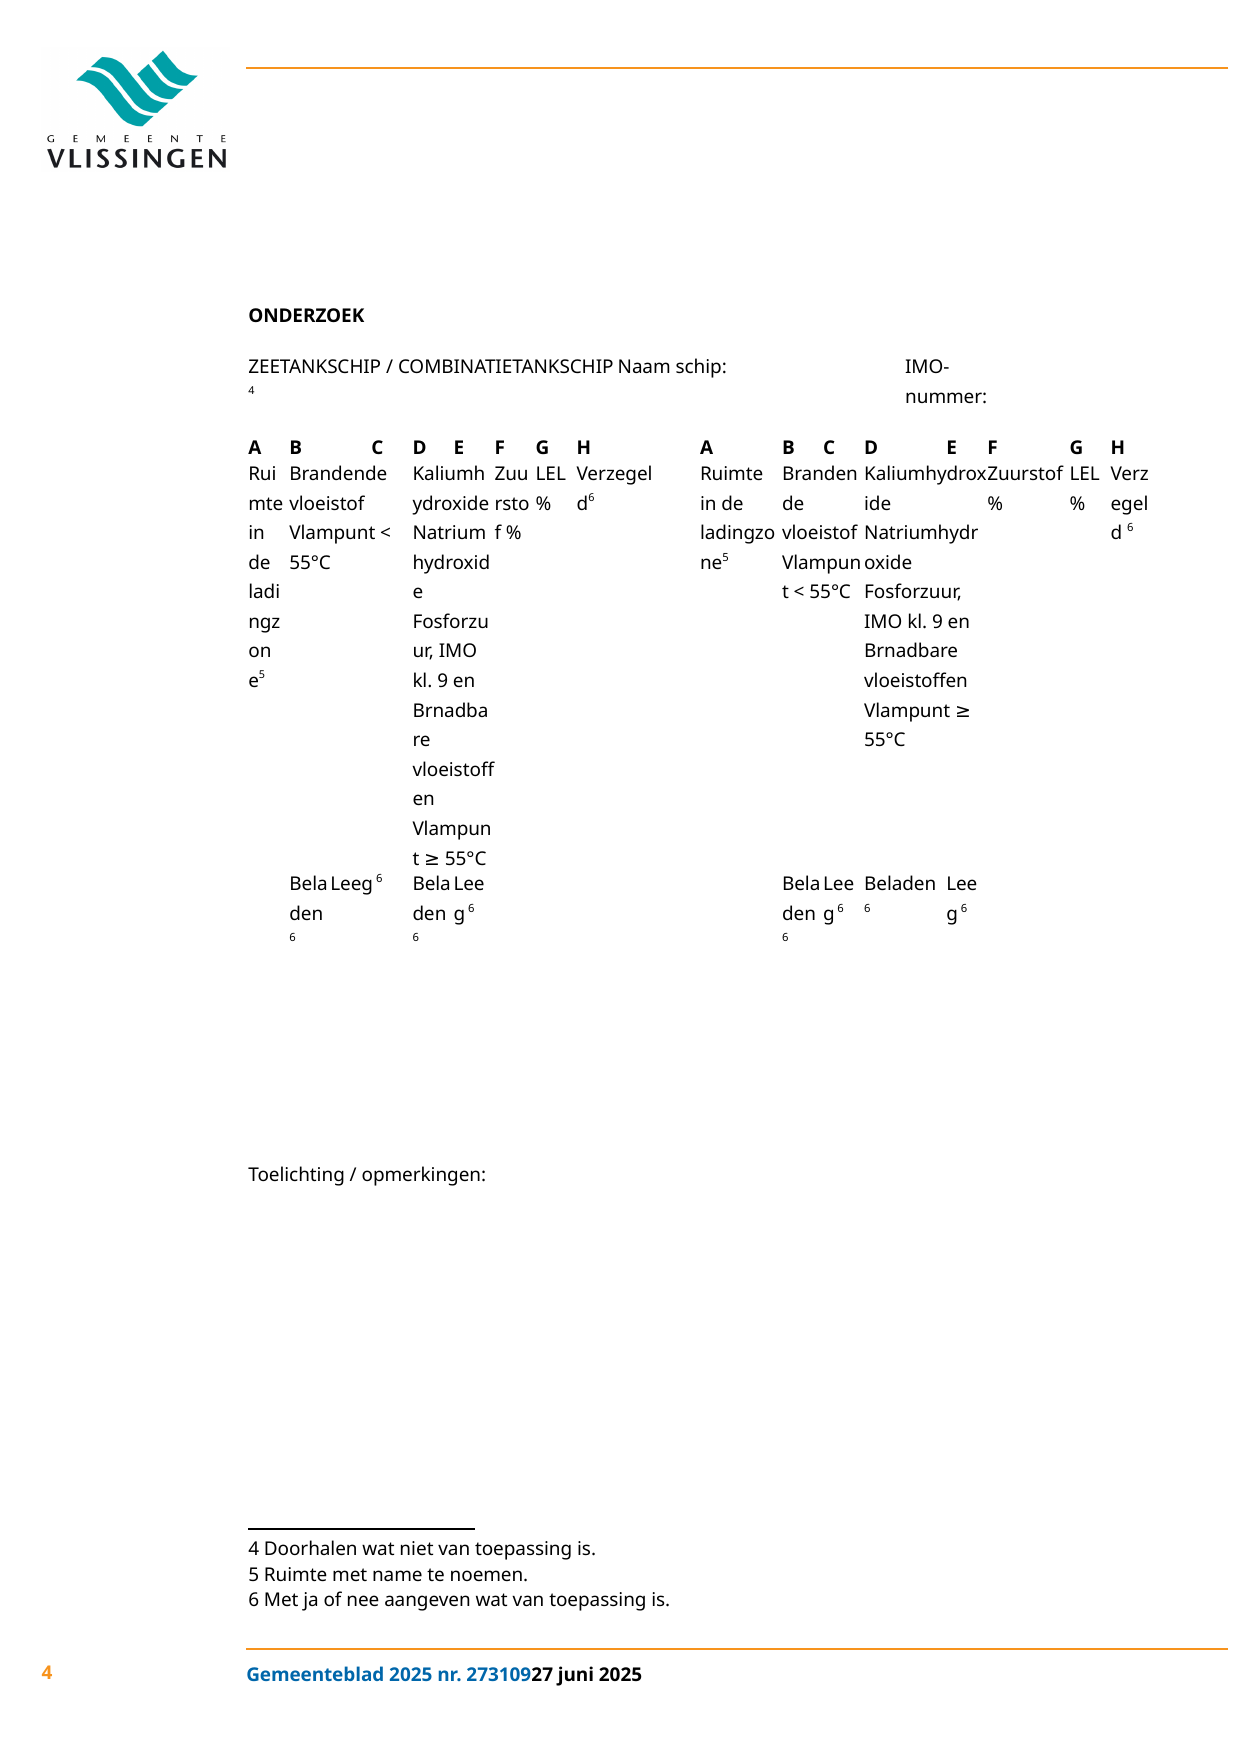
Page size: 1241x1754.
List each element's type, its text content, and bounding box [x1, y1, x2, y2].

table_cell [412, 1058, 453, 1084]
table_cell [946, 955, 987, 981]
table_cell [782, 981, 823, 1007]
table_cell H [1110, 435, 1152, 460]
table_cell [576, 1110, 659, 1136]
table_cell [946, 1058, 987, 1084]
table_cell [700, 1084, 782, 1110]
table_cell Leeg 6 [453, 871, 494, 955]
table_cell [412, 1110, 453, 1136]
table_cell [659, 1058, 700, 1084]
table_cell [535, 1084, 576, 1110]
table_cell [946, 1110, 987, 1136]
table_cell [248, 1239, 1152, 1264]
table_cell [412, 1033, 453, 1058]
table_cell [535, 955, 576, 981]
table_cell ZEETANKSCHIP / COMBINATIETANKSCHIP [248, 354, 617, 409]
table_cell [453, 981, 494, 1007]
table_cell [535, 981, 576, 1007]
table_cell [1110, 1110, 1152, 1136]
table_cell [330, 1033, 412, 1058]
table_cell G [1069, 435, 1110, 460]
table_cell B [782, 435, 823, 460]
table_cell [289, 1033, 330, 1058]
table_cell LEL % [535, 460, 576, 955]
table_cell [494, 981, 535, 1007]
table_cell [535, 1007, 576, 1033]
table_cell [494, 1084, 535, 1110]
table_cell A [700, 435, 782, 460]
table_cell [576, 1007, 659, 1033]
table_cell [248, 1033, 289, 1058]
table_cell LEL % [1069, 460, 1110, 955]
table_cell [330, 955, 412, 981]
table_cell [330, 1058, 412, 1084]
table_header ONDERZOEK [248, 302, 1152, 328]
table_cell [1028, 1084, 1110, 1110]
table_cell [1110, 1136, 1152, 1161]
table_cell [576, 1136, 659, 1161]
table_cell [823, 1007, 864, 1033]
table_cell [453, 1136, 494, 1161]
table_cell [248, 1007, 289, 1033]
table_cell [987, 1084, 1028, 1110]
table_cell [1028, 981, 1110, 1007]
table_cell [659, 1110, 700, 1136]
table_cell Kaliumhydroxide Natriumhydroxide Fosforzuur, IMO kl. 9 en Brnadbare vloeistoffen Vlampunt ≥ 55°C [412, 460, 494, 871]
table_cell [248, 1084, 289, 1110]
table_cell [576, 955, 659, 981]
table_cell [782, 1110, 823, 1136]
table_cell [289, 1136, 330, 1161]
table_cell [1110, 981, 1152, 1007]
table_cell [494, 1136, 535, 1161]
table_cell [453, 1033, 494, 1058]
table_cell [412, 1136, 453, 1161]
table_cell E [946, 435, 987, 460]
table_cell Zuurstof % [987, 460, 1069, 955]
table_cell [987, 1033, 1028, 1058]
table_cell [782, 1136, 823, 1161]
table_cell [248, 409, 1152, 434]
table_cell H [576, 435, 659, 460]
table_cell [823, 981, 864, 1007]
table_cell [864, 1058, 946, 1084]
table_cell [782, 1033, 823, 1058]
table_cell C [823, 435, 864, 460]
table_cell [1028, 1033, 1110, 1058]
table_cell [987, 1136, 1028, 1161]
table_cell [700, 1136, 782, 1161]
table_cell [412, 955, 453, 981]
table_cell [1028, 1136, 1110, 1161]
table_cell Leeg 6 [946, 871, 987, 955]
table_cell Brandende vloeistof Vlampunt < 55°C [782, 460, 864, 871]
table_cell [700, 1110, 782, 1136]
table_cell [289, 1110, 330, 1136]
table_cell [494, 1033, 535, 1058]
table_cell Zuurstof % [494, 460, 535, 955]
table_cell [248, 1058, 289, 1084]
table_cell [576, 981, 659, 1007]
table_cell [453, 955, 494, 981]
table_cell [659, 435, 700, 460]
table_cell [782, 1007, 823, 1033]
table_cell [248, 1136, 289, 1161]
table_cell [700, 955, 782, 981]
table_cell [987, 955, 1028, 981]
table_cell [987, 1007, 1028, 1033]
table_cell D [864, 435, 946, 460]
table_cell Toelichting / opmerkingen: [248, 1161, 1152, 1187]
picture [41, 47, 231, 172]
table_cell Verzegeld [576, 460, 659, 955]
table_cell [535, 1058, 576, 1084]
table_cell [700, 1058, 782, 1084]
table_cell [987, 1058, 1028, 1084]
table_cell [289, 1007, 330, 1033]
table_cell [782, 1058, 823, 1084]
table_cell [1110, 1007, 1152, 1033]
table_cell Naam schip: [618, 354, 741, 409]
table_cell [1110, 955, 1152, 981]
table_cell [946, 981, 987, 1007]
table_cell [576, 1033, 659, 1058]
table_cell [1028, 1007, 1110, 1033]
table_cell Ruimte in de ladingzone5 [700, 460, 782, 955]
table_cell [330, 981, 412, 1007]
table_cell [453, 1110, 494, 1136]
table_cell [248, 1213, 1152, 1238]
table_cell Verzegeld 6 [1110, 460, 1152, 955]
table_cell [248, 981, 289, 1007]
table_cell [412, 1007, 453, 1033]
table_cell Beladen 6 [289, 871, 330, 955]
table_cell [823, 1033, 864, 1058]
table_cell Beladen 6 [782, 871, 823, 955]
table_cell [494, 1007, 535, 1033]
table_cell [864, 1110, 946, 1136]
table_cell [864, 955, 946, 981]
table_cell [330, 1110, 412, 1136]
table_cell [453, 1084, 494, 1110]
table_cell [659, 1084, 700, 1110]
table_cell [576, 1058, 659, 1084]
table_cell D [412, 435, 453, 460]
table_cell Leeg 6 [330, 871, 412, 955]
table_cell [1110, 1084, 1152, 1110]
table_cell [535, 1136, 576, 1161]
table_cell [823, 1058, 864, 1084]
table_cell [1028, 1110, 1110, 1136]
table_cell [535, 1110, 576, 1136]
table_cell [535, 1033, 576, 1058]
table_cell [659, 460, 700, 955]
table_cell [659, 1033, 700, 1058]
table_cell [289, 1084, 330, 1110]
table_cell [659, 981, 700, 1007]
table_cell [412, 1084, 453, 1110]
table_cell [946, 1136, 987, 1161]
table_cell Ruimte in de ladingzone [248, 460, 289, 955]
table_cell F [494, 435, 535, 460]
table_cell [782, 955, 823, 981]
table_cell [987, 1110, 1028, 1136]
table_cell [330, 1136, 412, 1161]
table_cell [823, 1136, 864, 1161]
table_cell [494, 1110, 535, 1136]
table_cell [248, 1187, 1152, 1213]
table_cell [946, 1033, 987, 1058]
table_cell [946, 1007, 987, 1033]
table_cell [1110, 1058, 1152, 1084]
table_cell A [248, 435, 289, 460]
table_cell [700, 1033, 782, 1058]
table_cell [453, 1058, 494, 1084]
table_cell [987, 981, 1028, 1007]
table_cell [248, 328, 1152, 353]
table_cell [412, 981, 453, 1007]
table_cell [1110, 1033, 1152, 1058]
table_cell [1028, 354, 1152, 409]
table_cell [494, 955, 535, 981]
table_cell F [987, 435, 1069, 460]
table_cell IMO-nummer: [905, 354, 1028, 409]
table_cell [494, 1058, 535, 1084]
table_cell [823, 955, 864, 981]
table_cell [864, 1084, 946, 1110]
table_cell [946, 1084, 987, 1110]
table_cell [864, 1136, 946, 1161]
table_cell B [289, 435, 371, 460]
table_cell [330, 1007, 412, 1033]
table_cell G [535, 435, 576, 460]
table_cell [864, 1033, 946, 1058]
table_cell [1028, 955, 1110, 981]
table_cell [741, 354, 905, 409]
table_cell [1028, 1058, 1110, 1084]
table_cell [659, 1136, 700, 1161]
table_cell [289, 1058, 330, 1084]
table_cell [823, 1084, 864, 1110]
table_cell [330, 1084, 412, 1110]
table_cell [659, 955, 700, 981]
table_cell [289, 981, 330, 1007]
table_cell C [371, 435, 412, 460]
table_cell [864, 1007, 946, 1033]
table_cell [659, 1007, 700, 1033]
table_cell [700, 981, 782, 1007]
table_cell Brandende vloeistof Vlampunt < 55°C [289, 460, 412, 871]
table_cell [700, 1007, 782, 1033]
table_cell [823, 1110, 864, 1136]
table_cell [289, 955, 330, 981]
table_cell Kaliumhydroxide Natriumhydroxide Fosforzuur, IMO kl. 9 en Brnadbare vloeistoffen Vlampunt ≥ 55°C [864, 460, 987, 871]
table_cell [864, 981, 946, 1007]
table_cell Beladen 6 [864, 871, 946, 955]
table_cell Leeg 6 [823, 871, 864, 955]
table_cell [248, 955, 289, 981]
table_cell E [453, 435, 494, 460]
table_cell Beladen 6 [412, 871, 453, 955]
table_cell [453, 1007, 494, 1033]
table_cell [576, 1084, 659, 1110]
table_cell [248, 1110, 289, 1136]
table_cell [782, 1084, 823, 1110]
